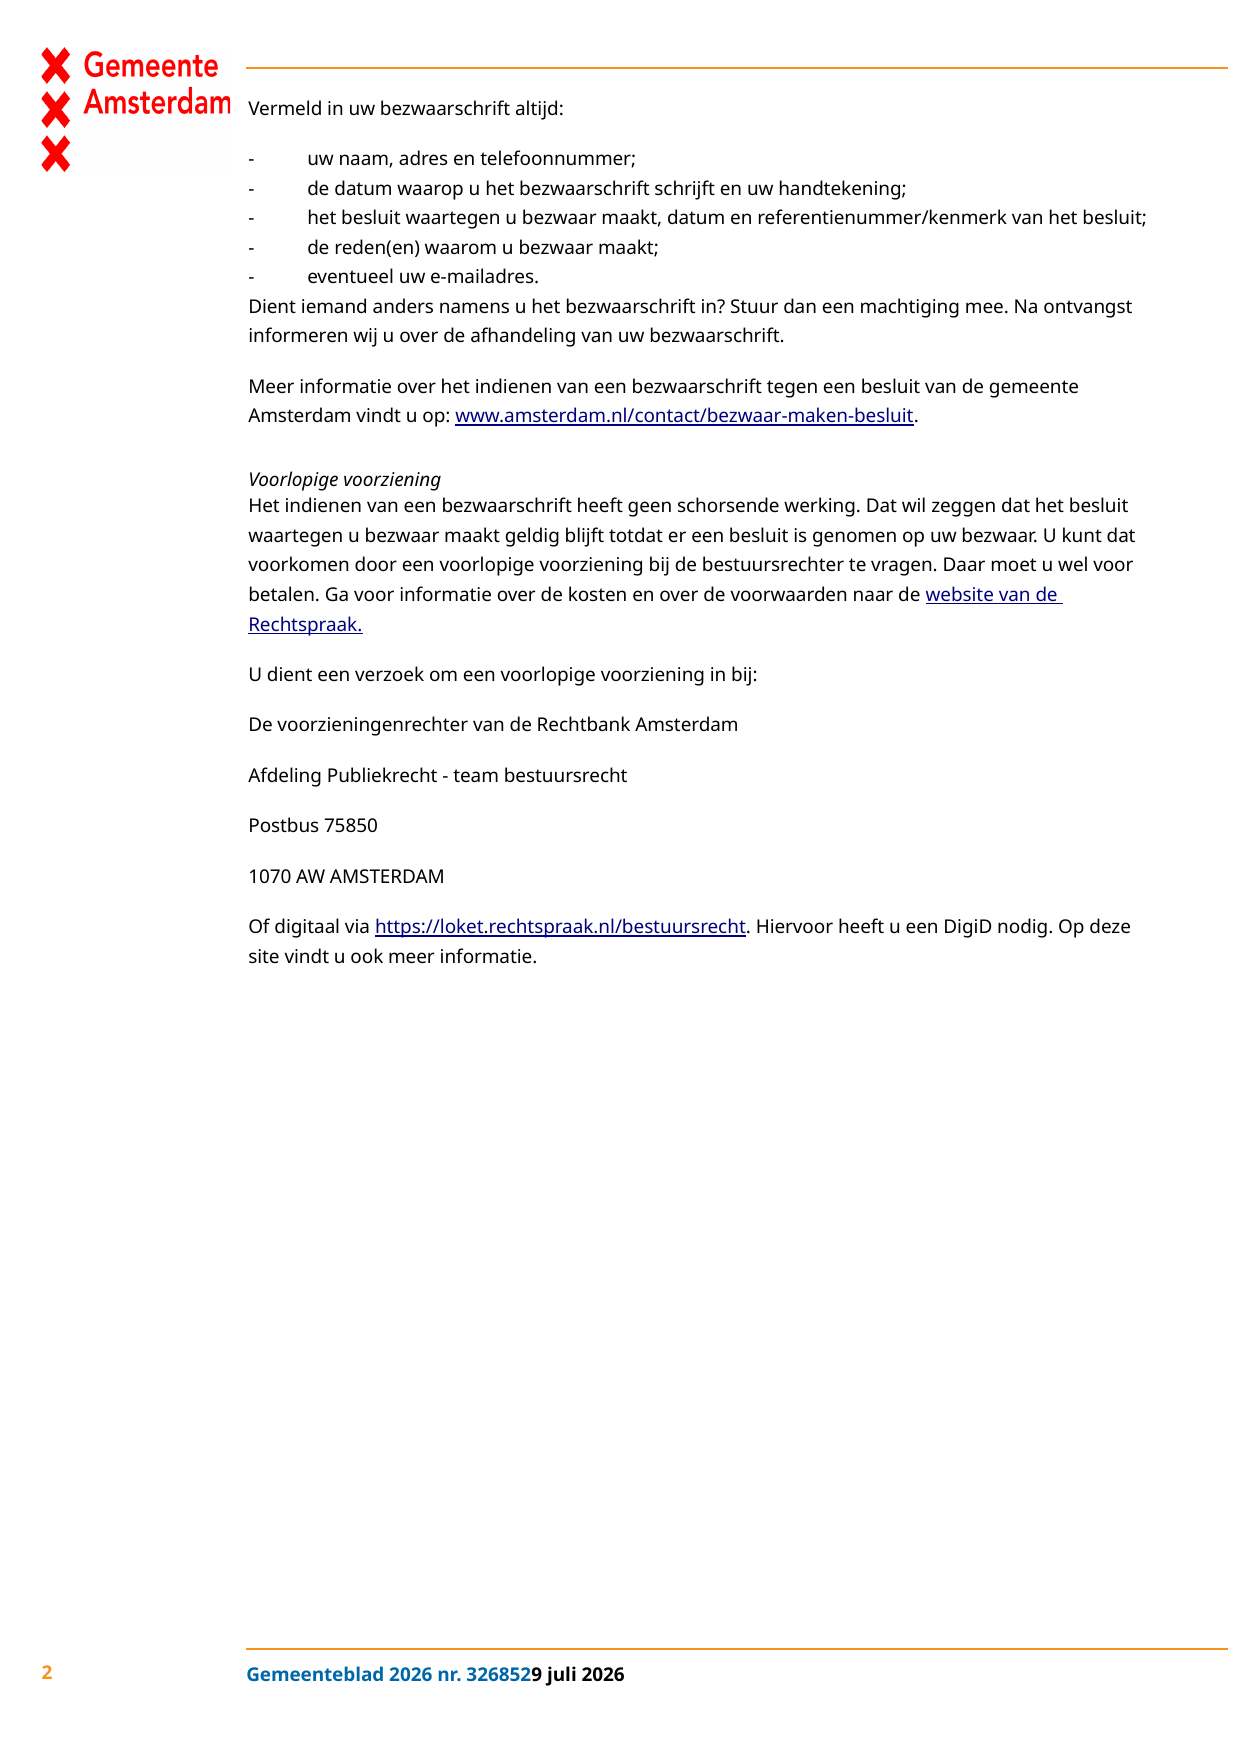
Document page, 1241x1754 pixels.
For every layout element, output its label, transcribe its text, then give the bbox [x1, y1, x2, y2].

list de datum waarop u het bezwaarschrift schrijft en uw handtekening; [248, 175, 1152, 201]
list de reden(en) waarom u bezwaar maakt; [248, 234, 1152, 260]
text Het indienen van een bezwaarschrift heeft geen schorsende werking. Dat wil zeggen dat het besluit waartegen u bezwaar maakt geldig blijft totdat er een besluit is genomen op uw bezwaar. U kunt dat voorkomen door een voorlopige voorziening bij de bestuursrechter te vragen. Daar moet u wel voor betalen. Ga voor informatie over de kosten en over de voorwaarden naar de website van de Rechtspraak. [248, 492, 1152, 636]
text U dient een verzoek om een voorlopige voorziening in bij: [248, 661, 1152, 687]
text 1070 AW AMSTERDAM [248, 863, 1152, 888]
text Vermeld in uw bezwaarschrift altijd: [248, 95, 1152, 121]
text Dient iemand anders namens u het bezwaarschrift in? Stuur dan een machtiging mee. Na ontvangst informeren wij u over de afhandeling van uw bezwaarschrift. [248, 293, 1152, 348]
text Of digitaal via https://loket.rechtspraak.nl/bestuursrecht. Hiervoor heeft u een DigiD nodig. Op deze site vindt u ook meer informatie. [248, 913, 1152, 968]
list uw naam, adres en telefoonnummer; [248, 145, 1152, 171]
text Afdeling Publiekrecht - team bestuursrecht [248, 762, 1152, 788]
text Meer informatie over het indienen van een bezwaarschrift tegen een besluit van de gemeente Amsterdam vindt u op: www.amsterdam.nl/contact/bezwaar-maken-besluit. [248, 373, 1152, 428]
picture [41, 47, 231, 172]
text Postbus 75850 [248, 812, 1152, 838]
list eventueel uw e-mailadres. [248, 263, 1152, 289]
text De voorzieningenrechter van de Rechtbank Amsterdam [248, 712, 1152, 737]
list het besluit waartegen u bezwaar maakt, datum en referentienummer/kenmerk van het besluit; [248, 204, 1152, 230]
text Voorlopige voorziening [248, 467, 1152, 492]
